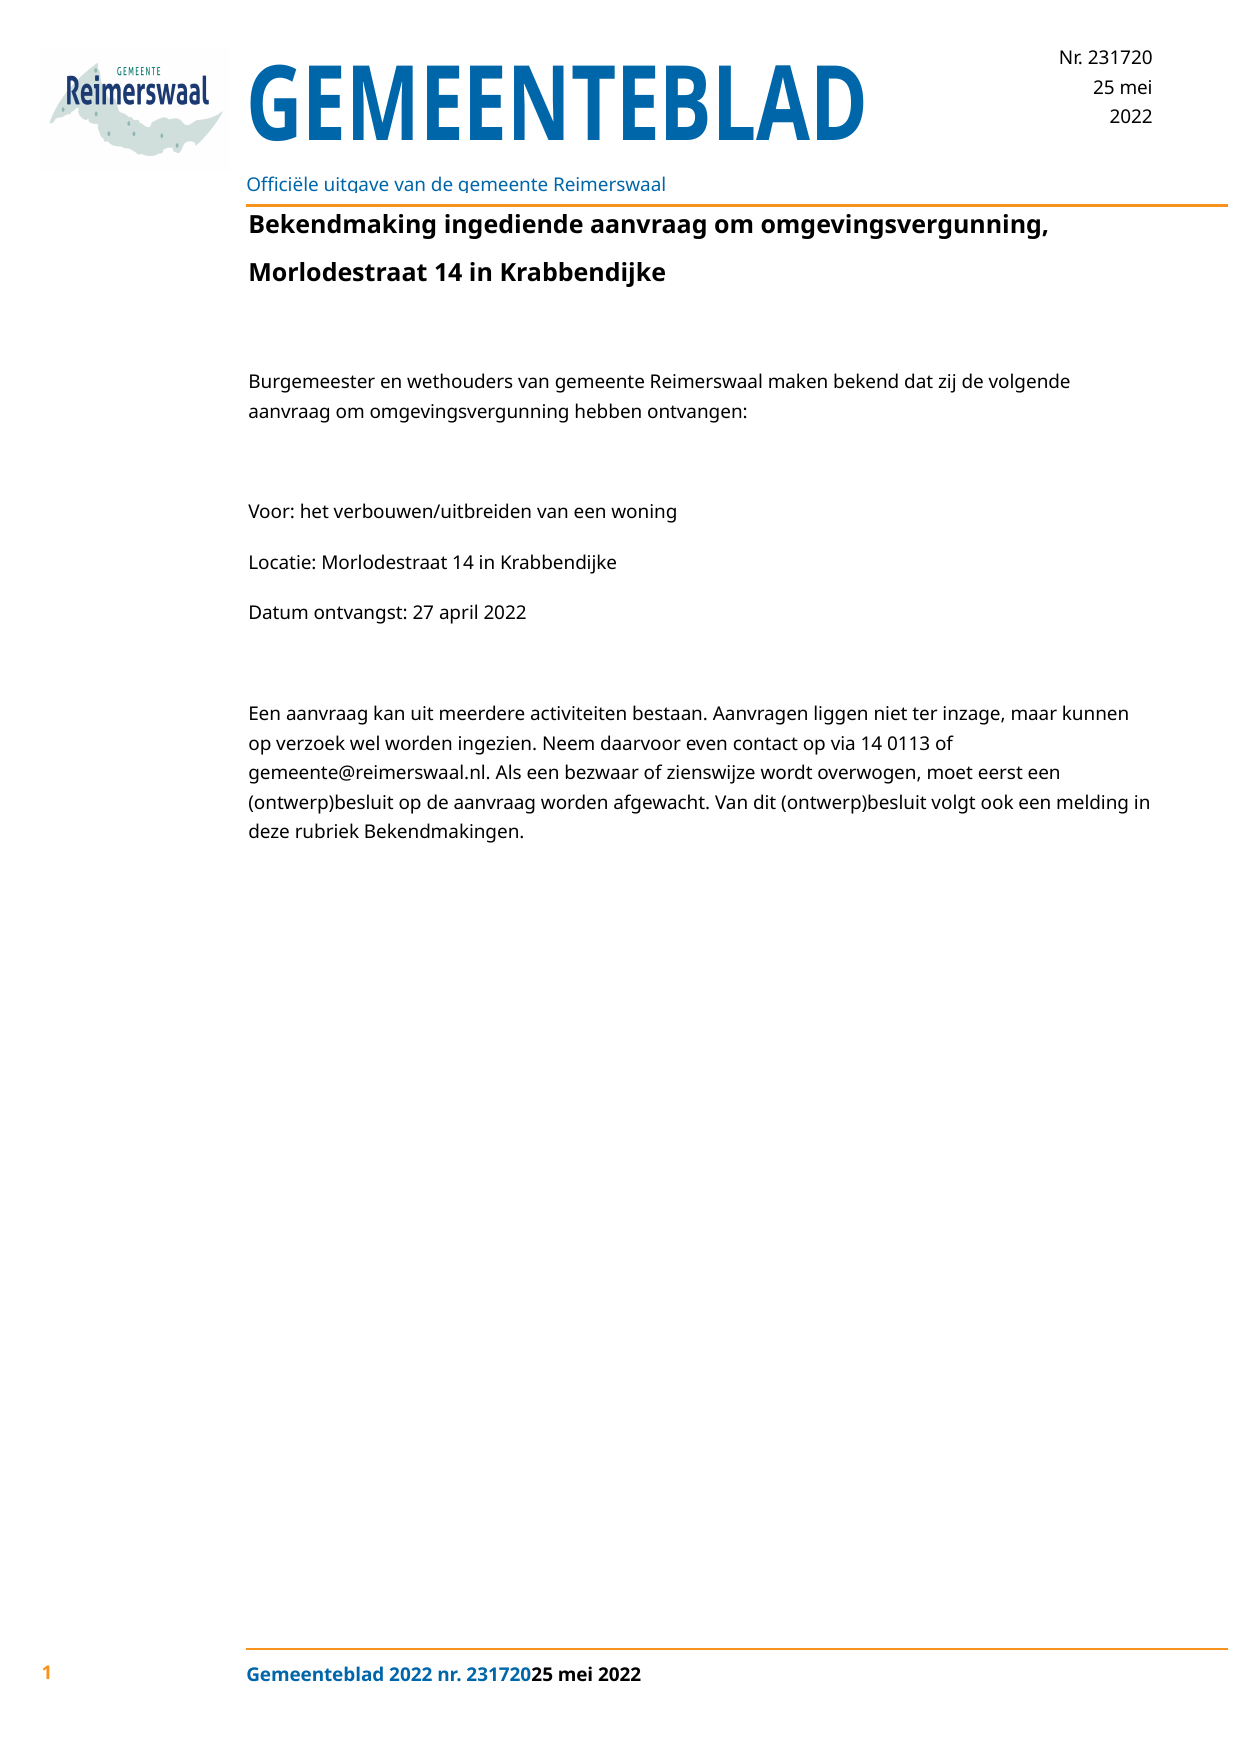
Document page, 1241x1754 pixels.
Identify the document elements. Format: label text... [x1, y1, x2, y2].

text Bekendmaking ingediende aanvraag om omgevingsvergunning, Morlodestraat 14 in Krabbendijke [248, 207, 1152, 288]
text Locatie: Morlodestraat 14 in Krabbendijke [248, 549, 1152, 575]
text Een aanvraag kan uit meerdere activiteiten bestaan. Aanvragen liggen niet ter inzage, maar kunnen op verzoek wel worden ingezien. Neem daarvoor even contact op via 14 0113 of gemeente@reimerswaal.nl. Als een bezwaar of zienswijze wordt overwogen, moet eerst een (ontwerp)besluit op de aanvraag worden afgewacht. Van dit (ontwerp)besluit volgt ook een melding in deze rubriek Bekendmakingen. [248, 700, 1152, 844]
picture [41, 47, 231, 172]
text Datum ontvangst: 27 april 2022 [248, 599, 1152, 625]
text Burgemeester en wethouders van gemeente Reimerswaal maken bekend dat zij de volgende aanvraag om omgevingsvergunning hebben ontvangen: [248, 368, 1152, 424]
text Voor: het verbouwen/uitbreiden van een woning [248, 499, 1152, 524]
